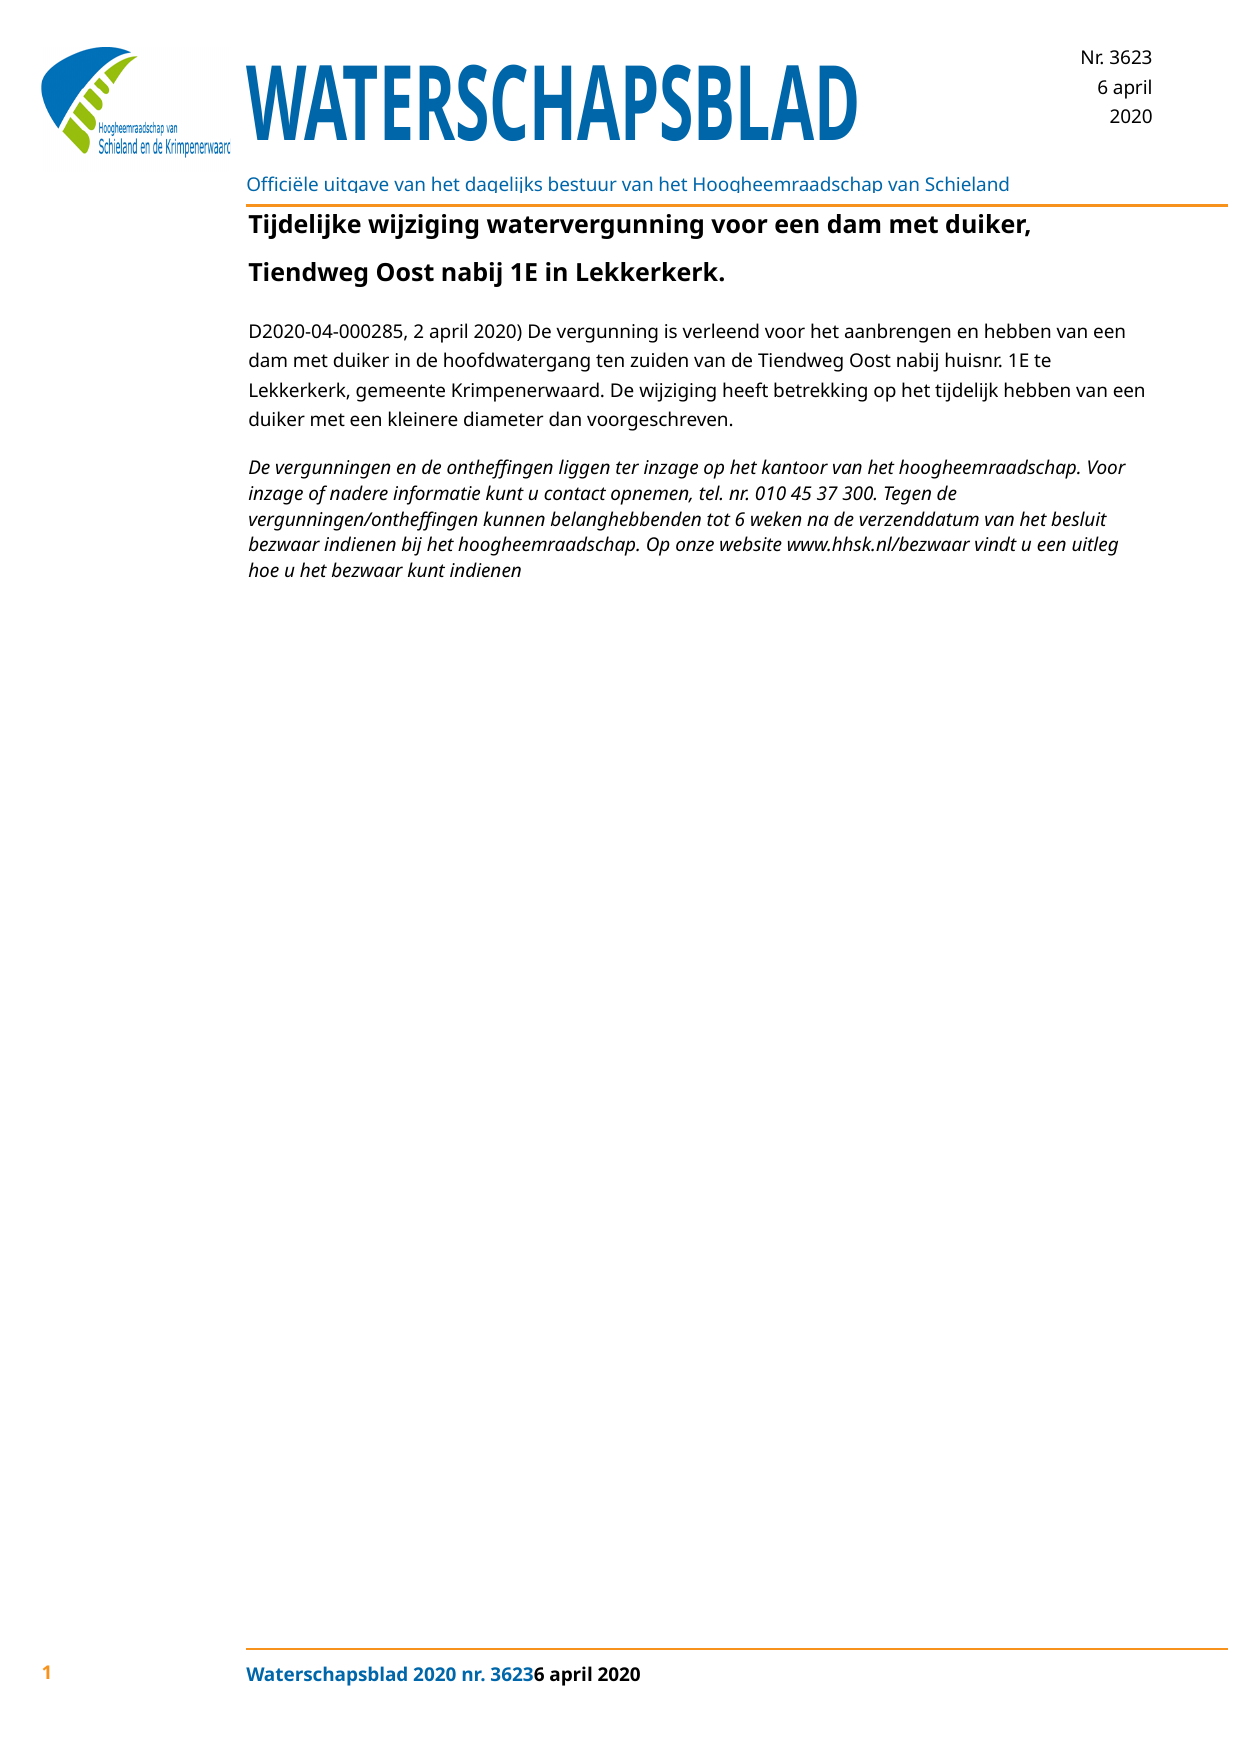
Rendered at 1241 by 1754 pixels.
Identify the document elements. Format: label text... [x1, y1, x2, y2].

text Tijdelijke wijziging watervergunning voor een dam met duiker, Tiendweg Oost nabij 1E in Lekkerkerk. [248, 207, 1152, 288]
text D2020-04-000285, 2 april 2020) De vergunning is verleend voor het aanbrengen en hebben van een dam met duiker in de hoofdwatergang ten zuiden van de Tiendweg Oost nabij huisnr. 1E te Lekkerkerk, gemeente Krimpenerwaard. De wijziging heeft betrekking op het tijdelijk hebben van een duiker met een kleinere diameter dan voorgeschreven. [248, 318, 1152, 432]
text De vergunningen en de ontheffingen liggen ter inzage op het kantoor van het hoogheemraadschap. Voor inzage of nadere informatie kunt u contact opnemen, tel. nr. 010 45 37 300. Tegen de vergunningen/ontheffingen kunnen belanghebbenden tot 6 weken na de verzenddatum van het besluit bezwaar indienen bij het hoogheemraadschap. Op onze website www.hhsk.nl/bezwaar vindt u een uitleg hoe u het bezwaar kunt indienen [248, 454, 1152, 583]
picture [41, 47, 231, 172]
